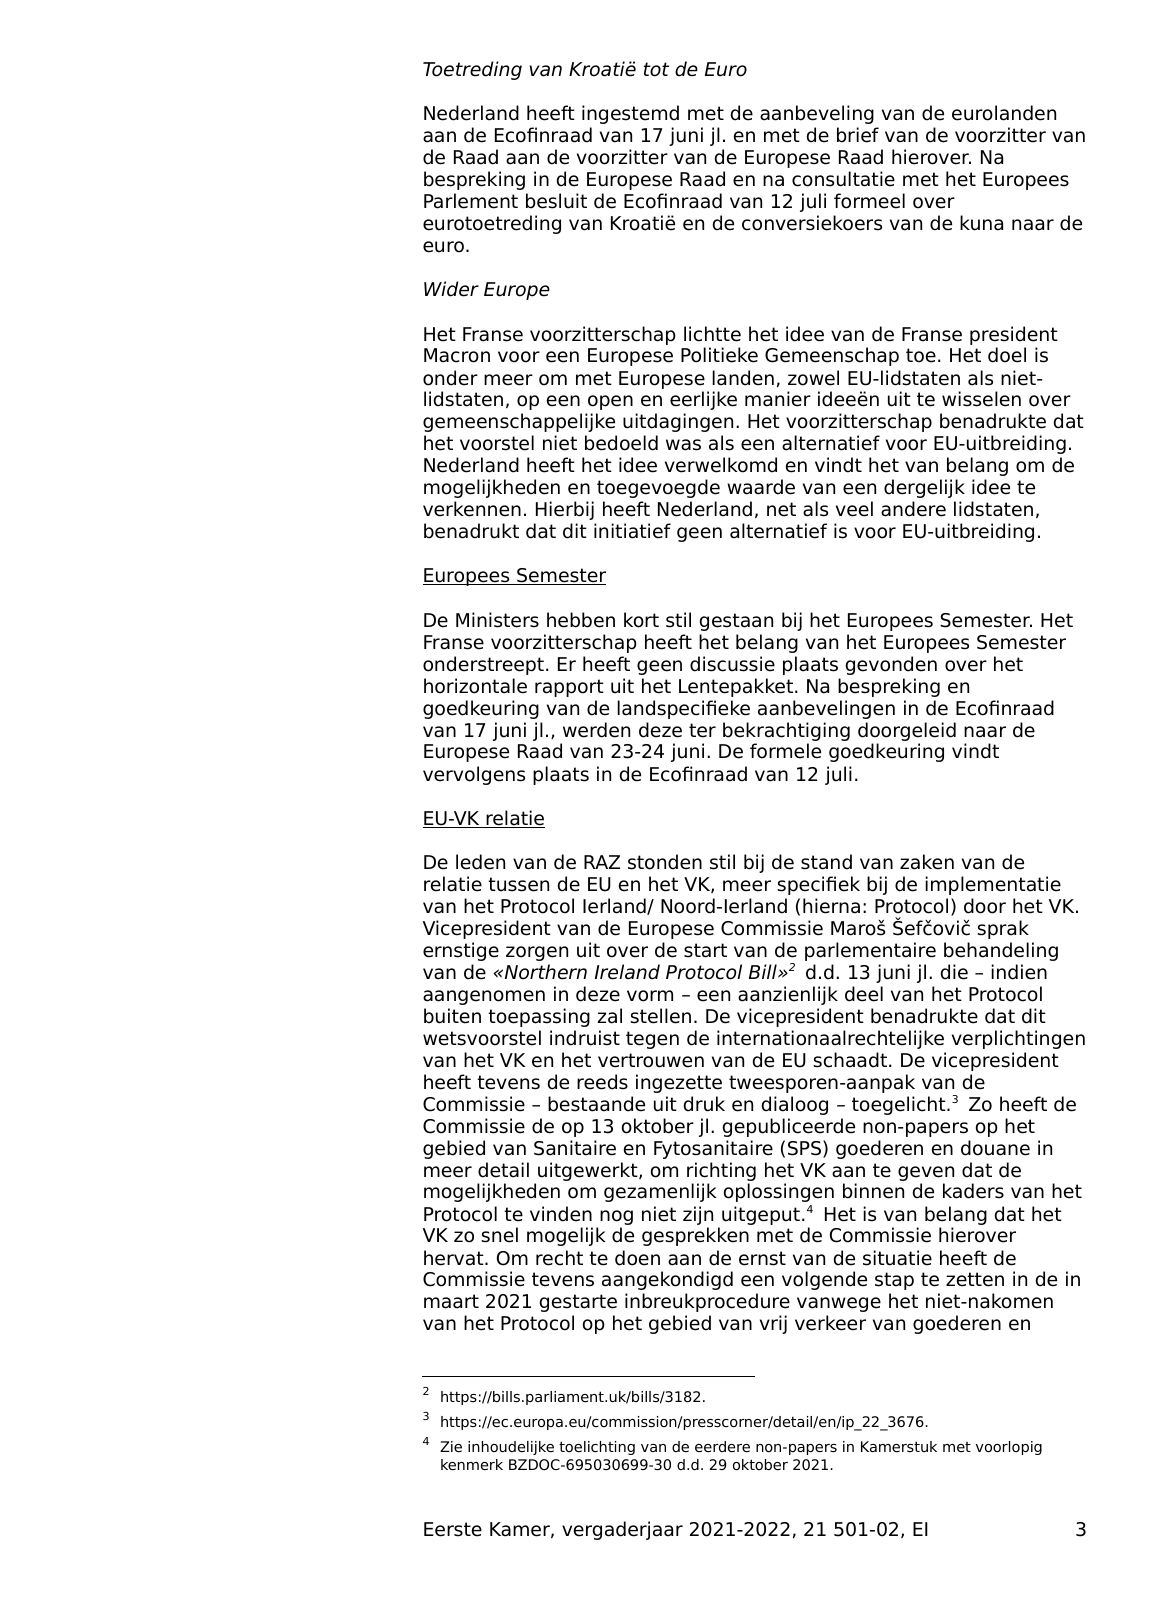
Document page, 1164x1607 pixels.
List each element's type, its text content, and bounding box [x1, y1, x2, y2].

subtitle Europees Semester [422, 565, 1087, 587]
text Zie inhoudelijke toelichting van de eerdere non-papers in Kamerstuk met voorlopig kenmerk BZDOC-695030699-30 d.d. 29 oktober 2021. [422, 1435, 1087, 1474]
text Nederland heeft ingestemd met de aanbeveling van de eurolanden aan de Ecofinraad van 17 juni jl. en met de brief van de voorzitter van de Raad aan de voorzitter van de Europese Raad hierover. Na bespreking in de Europese Raad en na consultatie met het Europees Parlement besluit de Ecofinraad van 12 juli formeel over eurotoetreding van Kroatië en de conversiekoers van de kuna naar de euro. [422, 103, 1087, 257]
text De leden van de RAZ stonden stil bij de stand van zaken van de relatie tussen de EU en het VK, meer specifiek bij de implementatie van het Protocol Ierland/ Noord-Ierland (hierna: Protocol) door het VK. Vicepresident van de Europese Commissie Maroš Šefčovič sprak ernstige zorgen uit over de start van de parlementaire behandeling van de «Northern Ireland Protocol Bill» d.d. 13 juni jl. die – indien aangenomen in deze vorm – een aanzienlijk deel van het Protocol buiten toepassing zal stellen. De vicepresident benadrukte dat dit wetsvoorstel indruist tegen de internationaalrechtelijke verplichtingen van het VK en het vertrouwen van de EU schaadt. De vicepresident heeft tevens de reeds ingezette tweesporen-aanpak van de Commissie – bestaande uit druk en dialoog – toegelicht. Zo heeft de Commissie de op 13 oktober jl. gepubliceerde non-papers op het gebied van Sanitaire en Fytosanitaire (SPS) goederen en douane in meer detail uitgewerkt, om richting het VK aan te geven dat de mogelijkheden om gezamenlijk oplossingen binnen de kaders van het Protocol te vinden nog niet zijn uitgeput. Het is van belang dat het VK zo snel mogelijk de gesprekken met de Commissie hierover hervat. Om recht te doen aan de ernst van de situatie heeft de Commissie tevens aangekondigd een volgende stap te zetten in de in maart 2021 gestarte inbreukprocedure vanwege het niet-nakomen van het Protocol op het gebied van vrij verkeer van goederen en [422, 852, 1087, 1335]
text https://ec.europa.eu/commission/presscorner/detail/en/ip_22_3676. [422, 1410, 1087, 1432]
text https://bills.parliament.uk/bills/3182. [422, 1385, 1087, 1407]
subtitle Toetreding van Kroatië tot de Euro [422, 59, 1087, 81]
text De Ministers hebben kort stil gestaan bij het Europees Semester. Het Franse voorzitterschap heeft het belang van het Europees Semester onderstreept. Er heeft geen discussie plaats gevonden over het horizontale rapport uit het Lentepakket. Na bespreking en goedkeuring van de landspecifieke aanbevelingen in de Ecofinraad van 17 juni jl., werden deze ter bekrachtiging doorgeleid naar de Europese Raad van 23-24 juni. De formele goedkeuring vindt vervolgens plaats in de Ecofinraad van 12 juli. [422, 609, 1087, 785]
text Het Franse voorzitterschap lichtte het idee van de Franse president Macron voor een Europese Politieke Gemeenschap toe. Het doel is onder meer om met Europese landen, zowel EU-lidstaten als niet-lidstaten, op een open en eerlijke manier ideeën uit te wisselen over gemeenschappelijke uitdagingen. Het voorzitterschap benadrukte dat het voorstel niet bedoeld was als een alternatief voor EU-uitbreiding. Nederland heeft het idee verwelkomd en vindt het van belang om de mogelijkheden en toegevoegde waarde van een dergelijk idee te verkennen. Hierbij heeft Nederland, net als veel andere lidstaten, benadrukt dat dit initiatief geen alternatief is voor EU-uitbreiding. [422, 323, 1087, 543]
subtitle EU-VK relatie [422, 808, 1087, 829]
subtitle Wider Europe [422, 279, 1087, 301]
